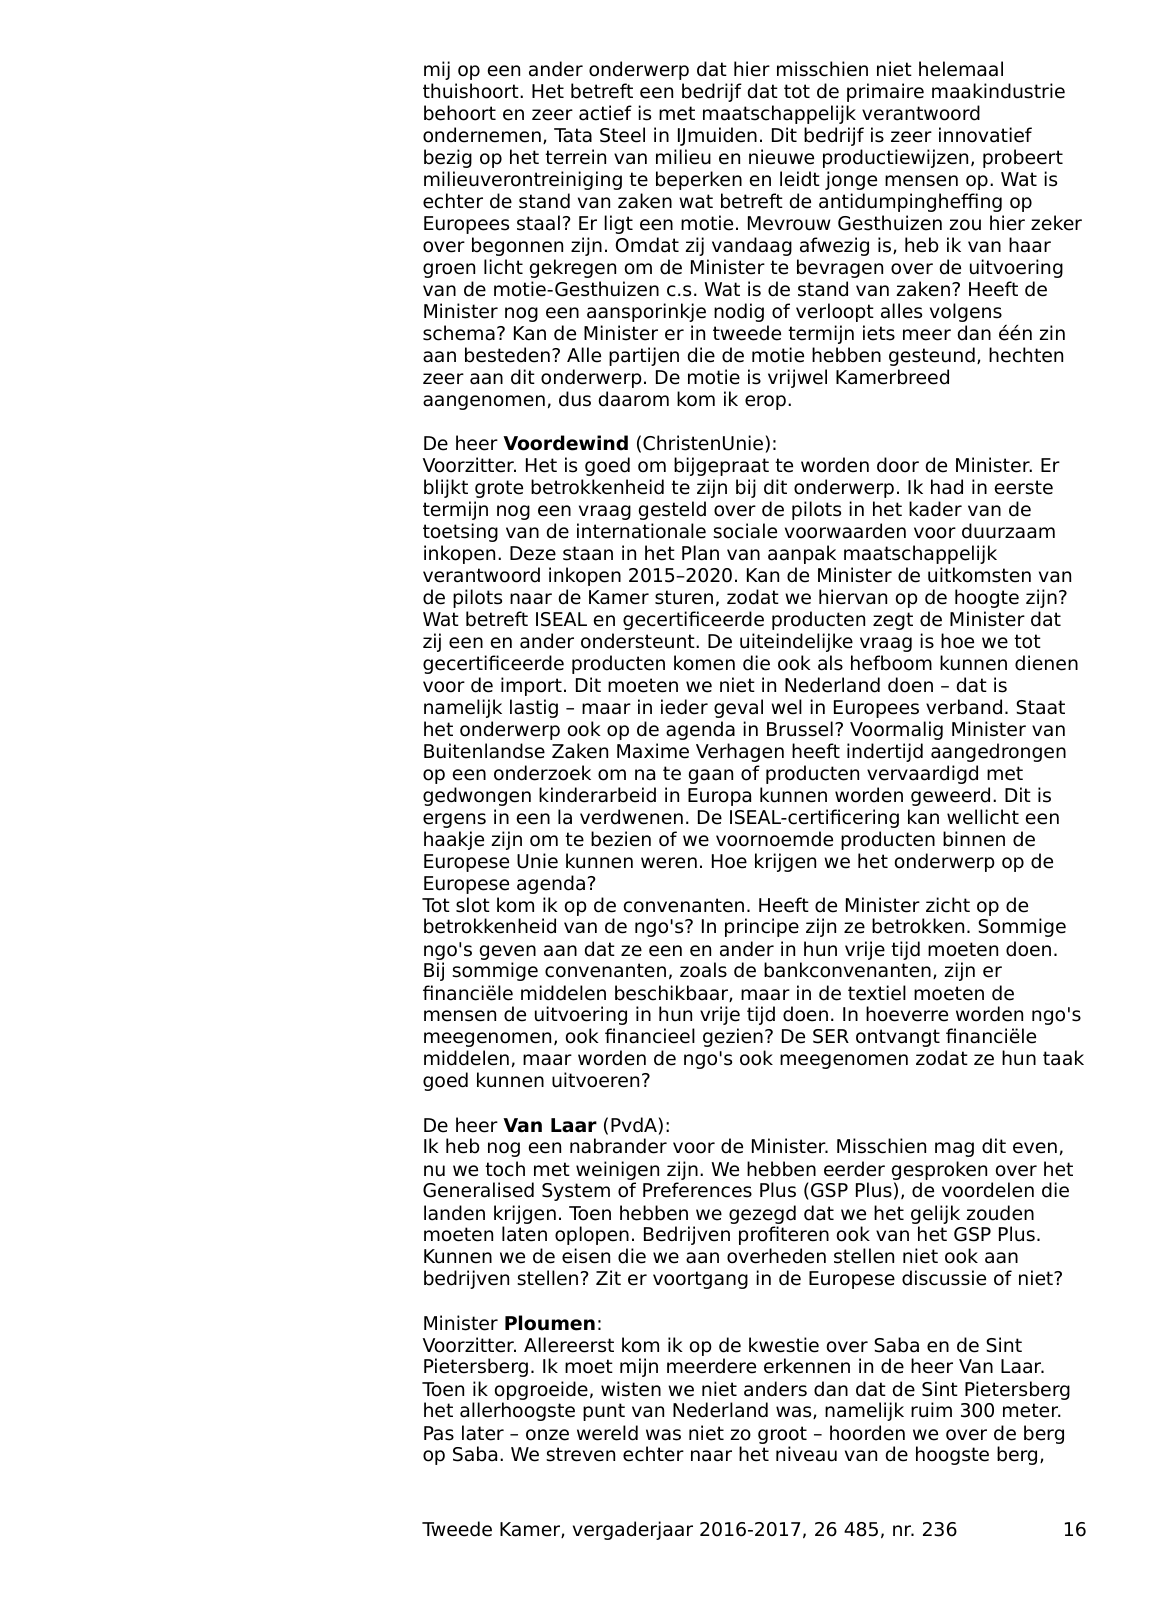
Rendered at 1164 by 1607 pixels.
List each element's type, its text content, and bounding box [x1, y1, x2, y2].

text De heer Van Laar (PvdA): [422, 1114, 1087, 1136]
text Minister Ploumen: [422, 1312, 1087, 1334]
text Tot slot kom ik op de convenanten. Heeft de Minister zicht op de betrokkenheid van de ngo's? In principe zijn ze betrokken. Sommige ngo's geven aan dat ze een en ander in hun vrije tijd moeten doen. Bij sommige convenanten, zoals de bankconvenanten, zijn er financiële middelen beschikbaar, maar in de textiel moeten de mensen de uitvoering in hun vrije tijd doen. In hoeverre worden ngo's meegenomen, ook financieel gezien? De SER ontvangt financiële middelen, maar worden de ngo's ook meegenomen zodat ze hun taak goed kunnen uitvoeren? [422, 894, 1087, 1092]
text Voorzitter. Het is goed om bijgepraat te worden door de Minister. Er blijkt grote betrokkenheid te zijn bij dit onderwerp. Ik had in eerste termijn nog een vraag gesteld over de pilots in het kader van de toetsing van de internationale sociale voorwaarden voor duurzaam inkopen. Deze staan in het Plan van aanpak maatschappelijk verantwoord inkopen 2015–2020. Kan de Minister de uitkomsten van de pilots naar de Kamer sturen, zodat we hiervan op de hoogte zijn? [422, 455, 1087, 609]
text Ik heb nog een nabrander voor de Minister. Misschien mag dit even, nu we toch met weinigen zijn. We hebben eerder gesproken over het Generalised System of Preferences Plus (GSP Plus), de voordelen die landen krijgen. Toen hebben we gezegd dat we het gelijk zouden moeten laten oplopen. Bedrijven profiteren ook van het GSP Plus. Kunnen we de eisen die we aan overheden stellen niet ook aan bedrijven stellen? Zit er voortgang in de Europese discussie of niet? [422, 1136, 1087, 1290]
text Wat betreft ISEAL en gecertificeerde producten zegt de Minister dat zij een en ander ondersteunt. De uiteindelijke vraag is hoe we tot gecertificeerde producten komen die ook als hefboom kunnen dienen voor de import. Dit moeten we niet in Nederland doen – dat is namelijk lastig – maar in ieder geval wel in Europees verband. Staat het onderwerp ook op de agenda in Brussel? Voormalig Minister van Buitenlandse Zaken Maxime Verhagen heeft indertijd aangedrongen op een onderzoek om na te gaan of producten vervaardigd met gedwongen kinderarbeid in Europa kunnen worden geweerd. Dit is ergens in een la verdwenen. De ISEAL-certificering kan wellicht een haakje zijn om te bezien of we voornoemde producten binnen de Europese Unie kunnen weren. Hoe krijgen we het onderwerp op de Europese agenda? [422, 609, 1087, 894]
text De heer Voordewind (ChristenUnie): [422, 433, 1087, 455]
text mij op een ander onderwerp dat hier misschien niet helemaal thuishoort. Het betreft een bedrijf dat tot de primaire maakindustrie behoort en zeer actief is met maatschappelijk verantwoord ondernemen, Tata Steel in IJmuiden. Dit bedrijf is zeer innovatief bezig op het terrein van milieu en nieuwe productiewijzen, probeert milieuverontreiniging te beperken en leidt jonge mensen op. Wat is echter de stand van zaken wat betreft de antidumpingheffing op Europees staal? Er ligt een motie. Mevrouw Gesthuizen zou hier zeker over begonnen zijn. Omdat zij vandaag afwezig is, heb ik van haar groen licht gekregen om de Minister te bevragen over de uitvoering van de motie-Gesthuizen c.s. Wat is de stand van zaken? Heeft de Minister nog een aansporinkje nodig of verloopt alles volgens schema? Kan de Minister er in tweede termijn iets meer dan één zin aan besteden? Alle partijen die de motie hebben gesteund, hechten zeer aan dit onderwerp. De motie is vrijwel Kamerbreed aangenomen, dus daarom kom ik erop. [422, 59, 1087, 411]
text Voorzitter. Allereerst kom ik op de kwestie over Saba en de Sint Pietersberg. Ik moet mijn meerdere erkennen in de heer Van Laar. Toen ik opgroeide, wisten we niet anders dan dat de Sint Pietersberg het allerhoogste punt van Nederland was, namelijk ruim 300 meter. Pas later – onze wereld was niet zo groot – hoorden we over de berg op Saba. We streven echter naar het niveau van de hoogste berg, [422, 1334, 1087, 1466]
